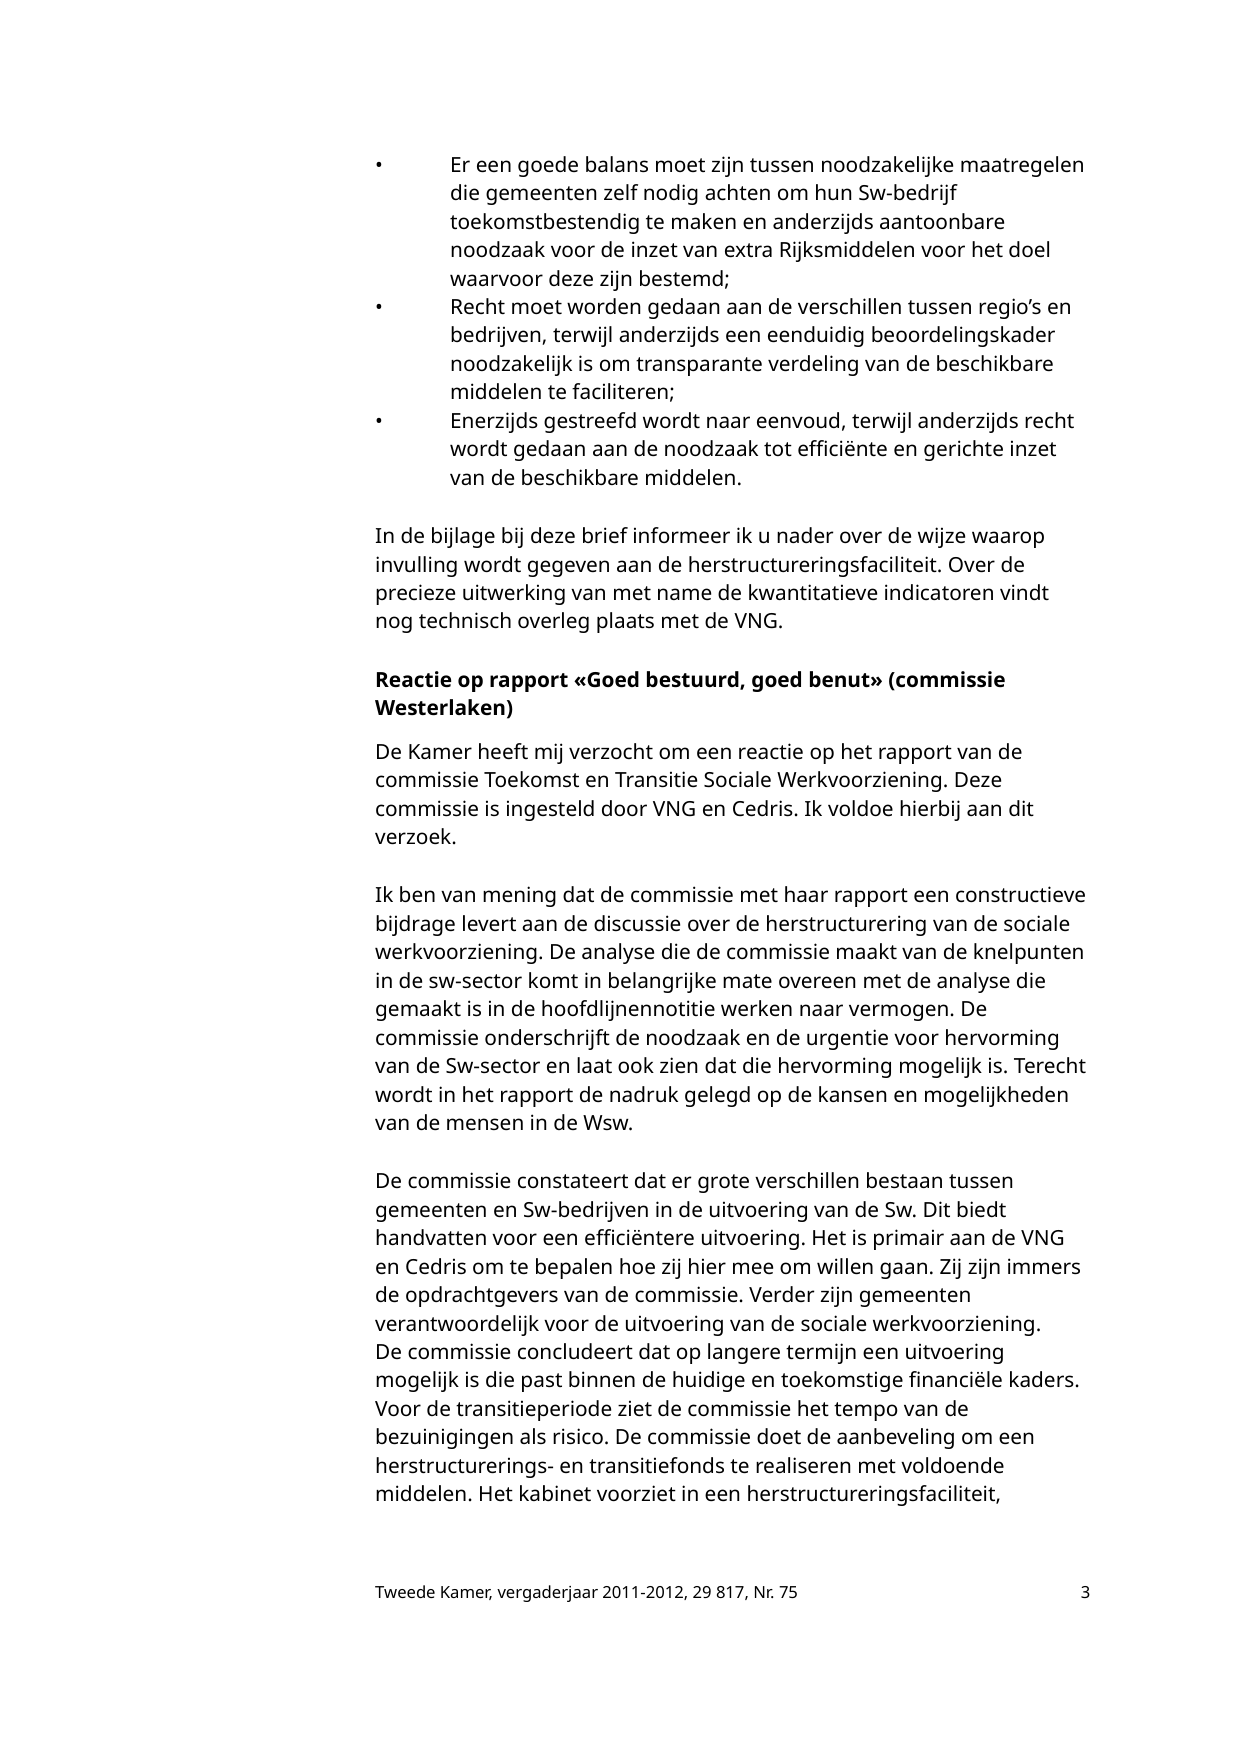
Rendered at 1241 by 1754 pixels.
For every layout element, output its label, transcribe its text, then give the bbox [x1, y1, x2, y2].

list Er een goede balans moet zijn tussen noodzakelijke maatregelen die gemeenten zelf nodig achten om hun Sw-bedrijf toekomstbestendig te maken en anderzijds aantoonbare noodzaak voor de inzet van extra Rijksmiddelen voor het doel waarvoor deze zijn bestemd; [375, 150, 1090, 292]
text De commissie constateert dat er grote verschillen bestaan tussen gemeenten en Sw-bedrijven in de uitvoering van de Sw. Dit biedt handvatten voor een efficiëntere uitvoering. Het is primair aan de VNG en Cedris om te bepalen hoe zij hier mee om willen gaan. Zij zijn immers de opdrachtgevers van de commissie. Verder zijn gemeenten verantwoordelijk voor de uitvoering van de sociale werkvoorziening. [375, 1167, 1090, 1337]
text Reactie op rapport «Goed bestuurd, goed benut» (commissie Westerlaken) [375, 665, 1090, 722]
text De commissie concludeert dat op langere termijn een uitvoering mogelijk is die past binnen de huidige en toekomstige financiële kaders. Voor de transitieperiode ziet de commissie het tempo van de bezuinigingen als risico. De commissie doet de aanbeveling om een herstructurerings- en transitiefonds te realiseren met voldoende middelen. Het kabinet voorziet in een herstructureringsfaciliteit, [375, 1337, 1090, 1508]
list Recht moet worden gedaan aan de verschillen tussen regio’s en bedrijven, terwijl anderzijds een eenduidig beoordelingskader noodzakelijk is om transparante verdeling van de beschikbare middelen te faciliteren; [375, 292, 1090, 406]
text In de bijlage bij deze brief informeer ik u nader over de wijze waarop invulling wordt gegeven aan de herstructureringsfaciliteit. Over de precieze uitwerking van met name de kwantitatieve indicatoren vindt nog technisch overleg plaats met de VNG. [375, 521, 1090, 635]
text De Kamer heeft mij verzocht om een reactie op het rapport van de commissie Toekomst en Transitie Sociale Werkvoorziening. Deze commissie is ingesteld door VNG en Cedris. Ik voldoe hierbij aan dit verzoek. [375, 737, 1090, 851]
text Ik ben van mening dat de commissie met haar rapport een constructieve bijdrage levert aan de discussie over de herstructurering van de sociale werkvoorziening. De analyse die de commissie maakt van de knelpunten in de sw-sector komt in belangrijke mate overeen met de analyse die gemaakt is in de hoofdlijnennotitie werken naar vermogen. De commissie onderschrijft de noodzaak en de urgentie voor hervorming van de Sw-sector en laat ook zien dat die hervorming mogelijk is. Terecht wordt in het rapport de nadruk gelegd op de kansen en mogelijkheden van de mensen in de Wsw. [375, 881, 1090, 1137]
list Enerzijds gestreefd wordt naar eenvoud, terwijl anderzijds recht wordt gedaan aan de noodzaak tot efficiënte en gerichte inzet van de beschikbare middelen. [375, 406, 1090, 491]
